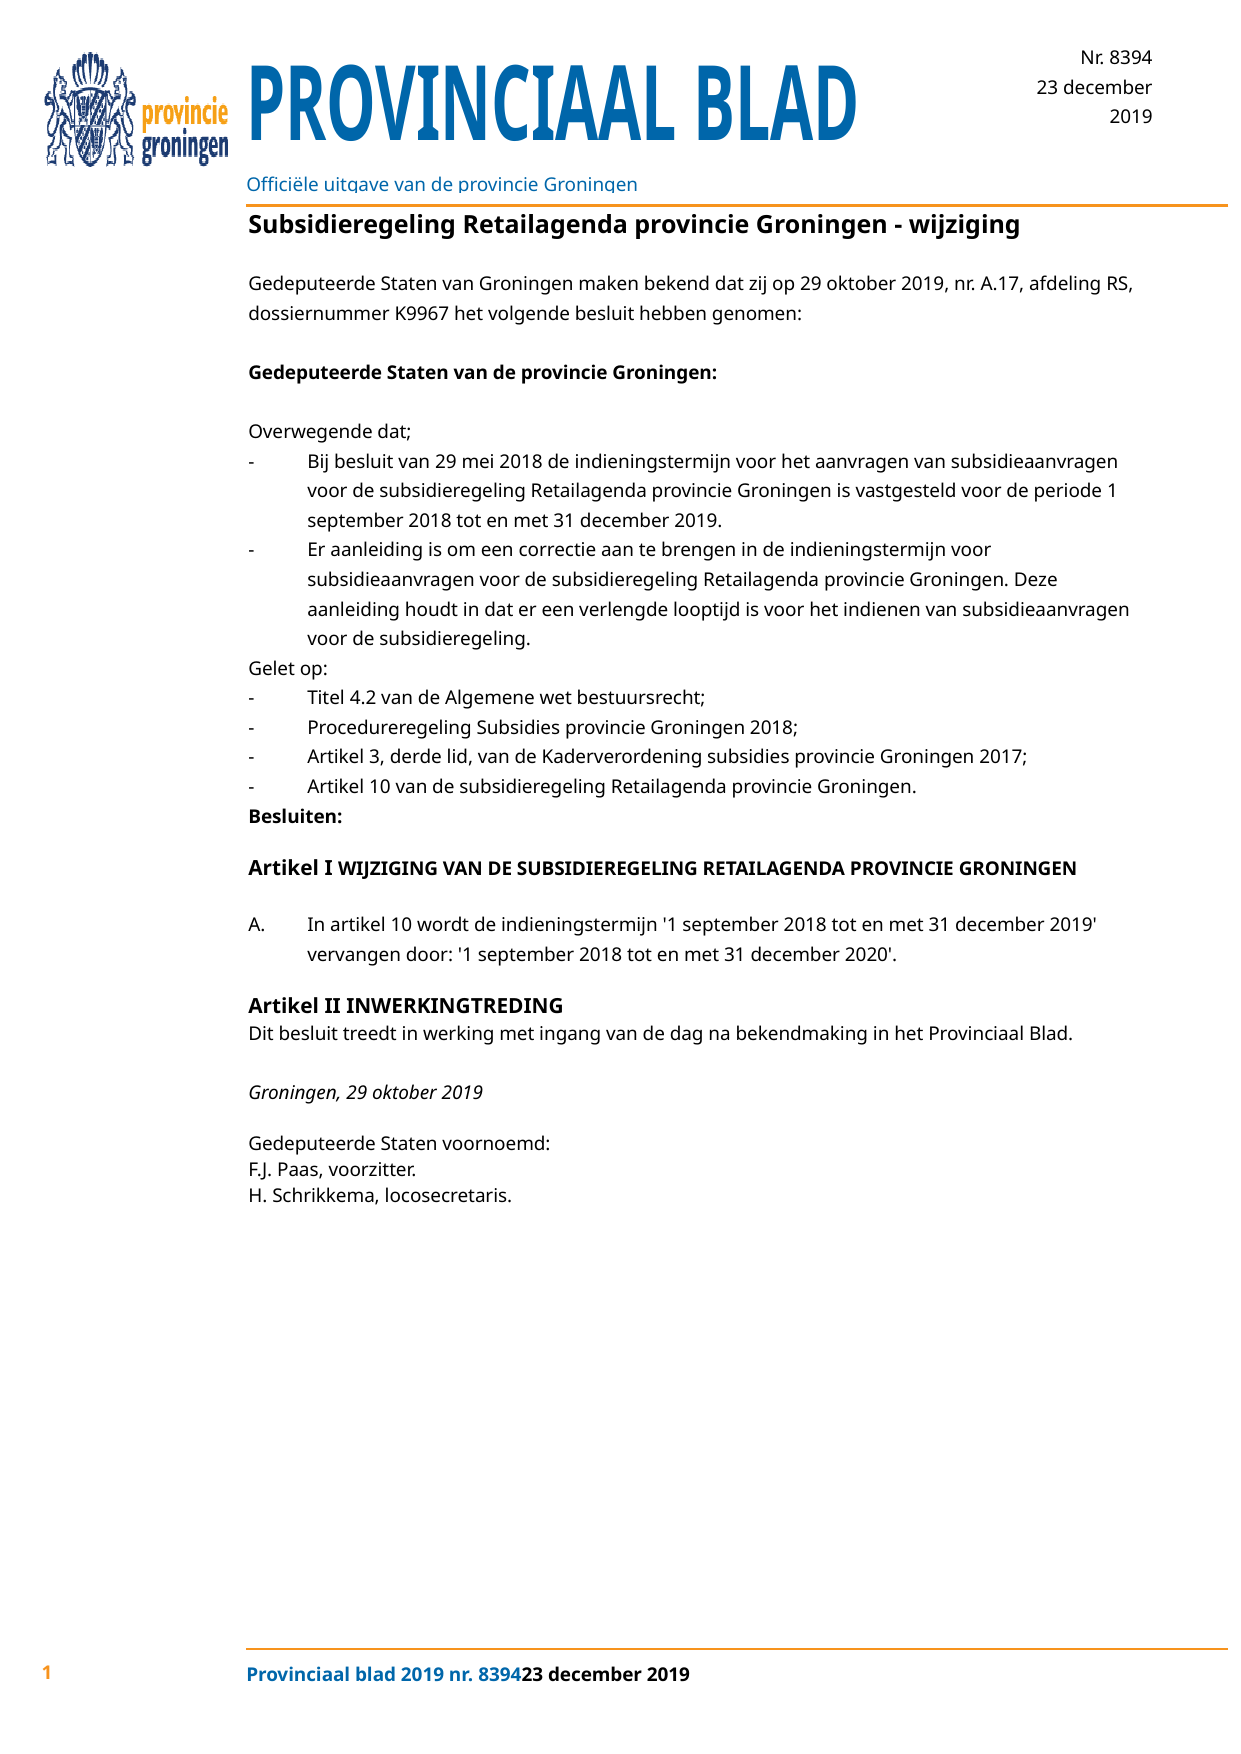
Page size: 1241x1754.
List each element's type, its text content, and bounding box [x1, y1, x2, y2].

text Artikel I WIJZIGING VAN DE SUBSIDIEREGELING RETAILAGENDA PROVINCIE GRONINGEN [248, 853, 1152, 882]
text Gelet op: [248, 655, 1152, 681]
text Besluiten: [248, 803, 1152, 828]
text Overwegende dat; [248, 418, 1152, 444]
text Gedeputeerde Staten van de provincie Groningen: [248, 359, 1152, 385]
text Dit besluit treedt in werking met ingang van de dag na bekendmaking in het Provinciaal Blad. [248, 1020, 1152, 1045]
list Artikel 3, derde lid, van de Kaderverordening subsidies provincie Groningen 2017; [248, 744, 1152, 769]
list In artikel 10 wordt de indieningstermijn '1 september 2018 tot en met 31 december 2019' vervangen door: '1 september 2018 tot en met 31 december 2020'. [248, 911, 1152, 967]
text Groningen, 29 oktober 2019 [248, 1079, 1152, 1104]
text Gedeputeerde Staten voornoemd: [248, 1130, 1152, 1156]
text H. Schrikkema, locosecretaris. [248, 1182, 1152, 1207]
list Procedureregeling Subsidies provincie Groningen 2018; [248, 714, 1152, 740]
list Artikel 10 van de subsidieregeling Retailagenda provincie Groningen. [248, 773, 1152, 799]
text Gedeputeerde Staten van Groningen maken bekend dat zij op 29 oktober 2019, nr. A.17, afdeling RS, dossiernummer K9967 het volgende besluit hebben genomen: [248, 270, 1152, 326]
text F.J. Paas, voorzitter. [248, 1156, 1152, 1182]
list Titel 4.2 van de Algemene wet bestuursrecht; [248, 684, 1152, 710]
list Bij besluit van 29 mei 2018 de indieningstermijn voor het aanvragen van subsidieaanvragen voor de subsidieregeling Retailagenda provincie Groningen is vastgesteld voor de periode 1 september 2018 tot en met 31 december 2019. [248, 448, 1152, 533]
text Artikel II INWERKINGTREDING [248, 991, 1152, 1020]
picture [41, 47, 231, 172]
text Subsidieregeling Retailagenda provincie Groningen - wijziging [248, 207, 1152, 241]
list Er aanleiding is om een correctie aan te brengen in de indieningstermijn voor subsidieaanvragen voor de subsidieregeling Retailagenda provincie Groningen. Deze aanleiding houdt in dat er een verlengde looptijd is voor het indienen van subsidieaanvragen voor de subsidieregeling. [248, 537, 1152, 651]
